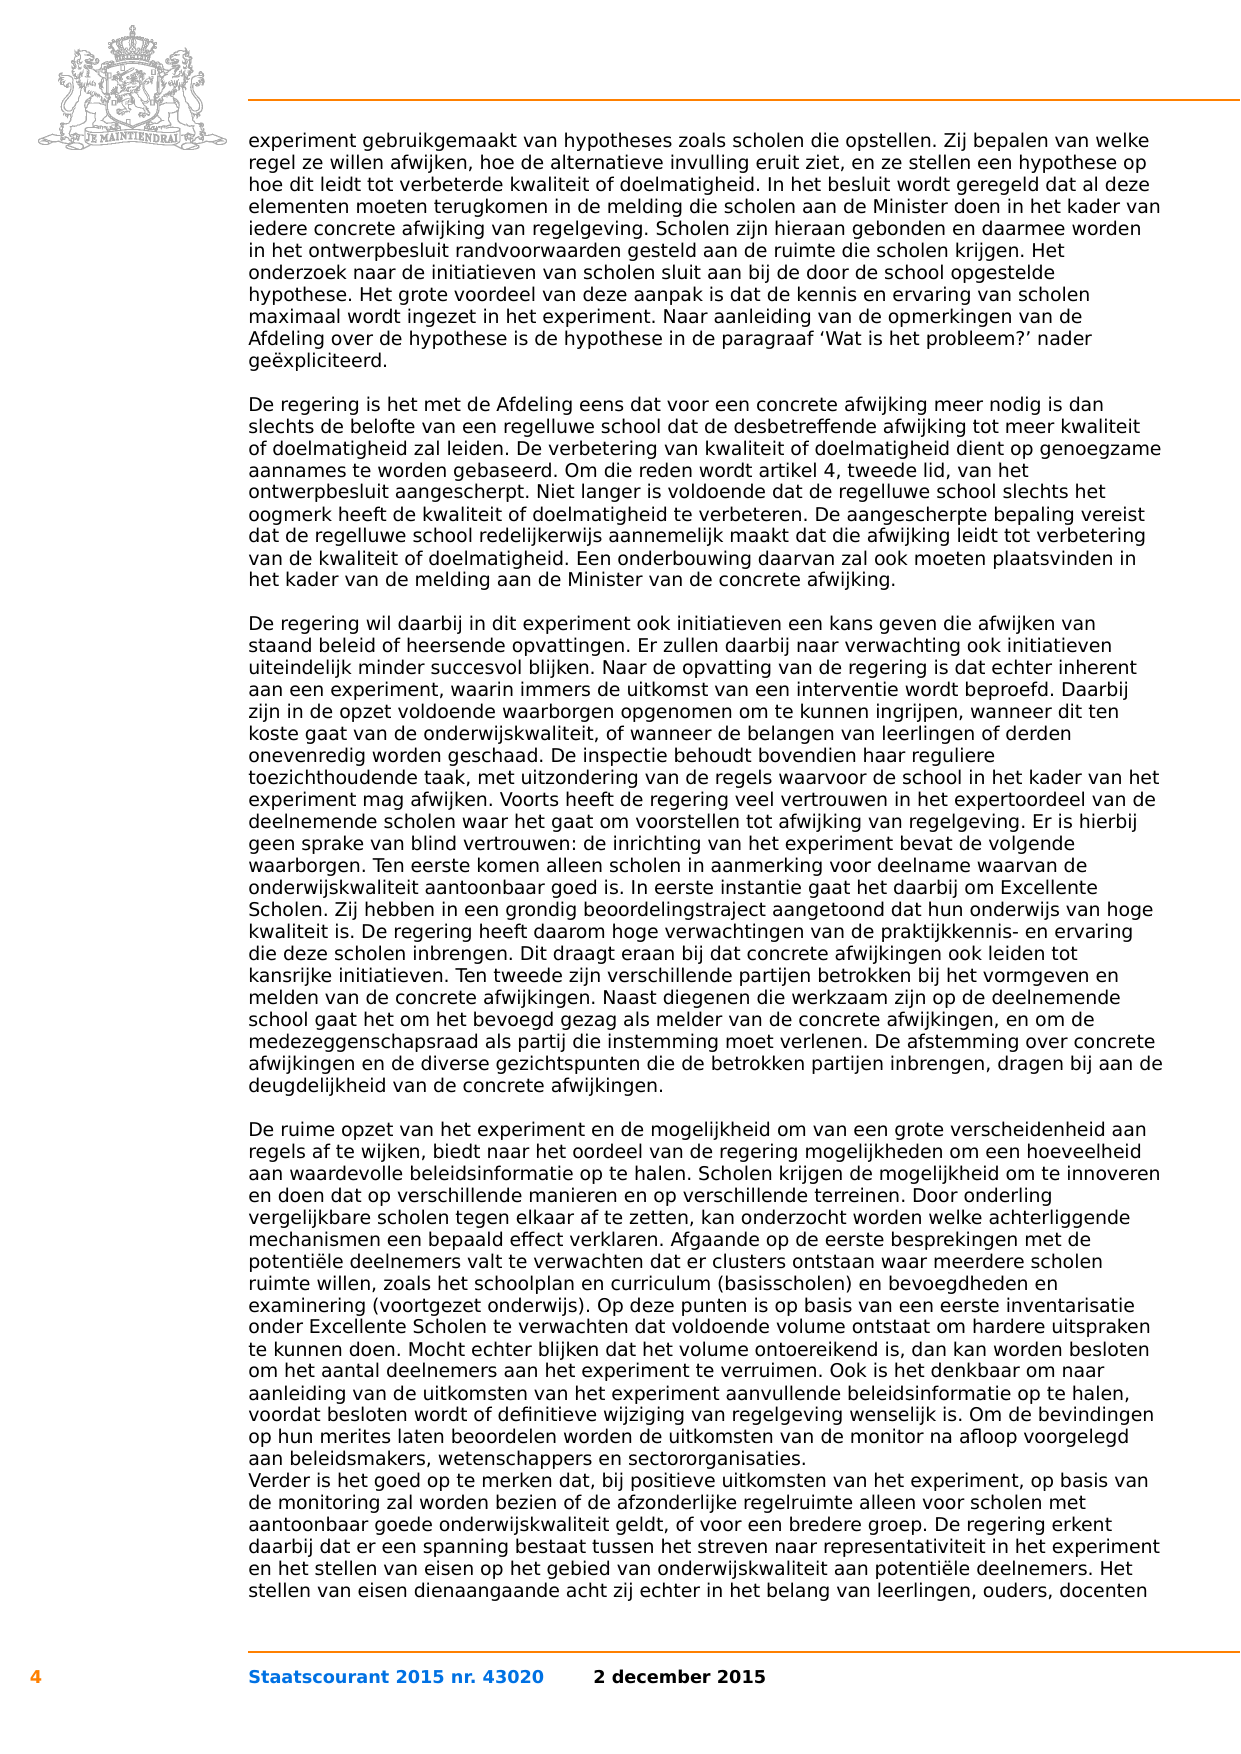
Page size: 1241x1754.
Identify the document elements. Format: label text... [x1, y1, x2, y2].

text De regering is het met de Afdeling eens dat voor een concrete afwijking meer nodig is dan slechts de belofte van een regelluwe school dat de desbetreffende afwijking tot meer kwaliteit of doelmatigheid zal leiden. De verbetering van kwaliteit of doelmatigheid dient op genoegzame aannames te worden gebaseerd. Om die reden wordt artikel 4, tweede lid, van het ontwerpbesluit aangescherpt. Niet langer is voldoende dat de regelluwe school slechts het oogmerk heeft de kwaliteit of doelmatigheid te verbeteren. De aangescherpte bepaling vereist dat de regelluwe school redelijkerwijs aannemelijk maakt dat die afwijking leidt tot verbetering van de kwaliteit of doelmatigheid. Een onderbouwing daarvan zal ook moeten plaatsvinden in het kader van de melding aan de Minister van de concrete afwijking. [248, 393, 1163, 591]
picture [38, 25, 227, 150]
text De regering wil daarbij in dit experiment ook initiatieven een kans geven die afwijken van staand beleid of heersende opvattingen. Er zullen daarbij naar verwachting ook initiatieven uiteindelijk minder succesvol blijken. Naar de opvatting van de regering is dat echter inherent aan een experiment, waarin immers de uitkomst van een interventie wordt beproefd. Daarbij zijn in de opzet voldoende waarborgen opgenomen om te kunnen ingrijpen, wanneer dit ten koste gaat van de onderwijskwaliteit, of wanneer de belangen van leerlingen of derden onevenredig worden geschaad. De inspectie behoudt bovendien haar reguliere toezichthoudende taak, met uitzondering van de regels waarvoor de school in het kader van het experiment mag afwijken. Voorts heeft de regering veel vertrouwen in het expertoordeel van de deelnemende scholen waar het gaat om voorstellen tot afwijking van regelgeving. Er is hierbij geen sprake van blind vertrouwen: de inrichting van het experiment bevat de volgende waarborgen. Ten eerste komen alleen scholen in aanmerking voor deelname waarvan de onderwijskwaliteit aantoonbaar goed is. In eerste instantie gaat het daarbij om Excellente Scholen. Zij hebben in een grondig beoordelingstraject aangetoond dat hun onderwijs van hoge kwaliteit is. De regering heeft daarom hoge verwachtingen van de praktijkkennis- en ervaring die deze scholen inbrengen. Dit draagt eraan bij dat concrete afwijkingen ook leiden tot kansrijke initiatieven. Ten tweede zijn verschillende partijen betrokken bij het vormgeven en melden van de concrete afwijkingen. Naast diegenen die werkzaam zijn op de deelnemende school gaat het om het bevoegd gezag als melder van de concrete afwijkingen, en om de medezeggenschapsraad als partij die instemming moet verlenen. De afstemming over concrete afwijkingen en de diverse gezichtspunten die de betrokken partijen inbrengen, dragen bij aan de deugdelijkheid van de concrete afwijkingen. [248, 613, 1163, 1097]
text experiment gebruikgemaakt van hypotheses zoals scholen die opstellen. Zij bepalen van welke regel ze willen afwijken, hoe de alternatieve invulling eruit ziet, en ze stellen een hypothese op hoe dit leidt tot verbeterde kwaliteit of doelmatigheid. In het besluit wordt geregeld dat al deze elementen moeten terugkomen in de melding die scholen aan de Minister doen in het kader van iedere concrete afwijking van regelgeving. Scholen zijn hieraan gebonden en daarmee worden in het ontwerpbesluit randvoorwaarden gesteld aan de ruimte die scholen krijgen. Het onderzoek naar de initiatieven van scholen sluit aan bij de door de school opgestelde hypothese. Het grote voordeel van deze aanpak is dat de kennis en ervaring van scholen maximaal wordt ingezet in het experiment. Naar aanleiding van de opmerkingen van de Afdeling over de hypothese is de hypothese in de paragraaf ‘Wat is het probleem?’ nader geëxpliciteerd. [248, 130, 1163, 372]
text Verder is het goed op te merken dat, bij positieve uitkomsten van het experiment, op basis van de monitoring zal worden bezien of de afzonderlijke regelruimte alleen voor scholen met aantoonbaar goede onderwijskwaliteit geldt, of voor een bredere groep. De regering erkent daarbij dat er een spanning bestaat tussen het streven naar representativiteit in het experiment en het stellen van eisen op het gebied van onderwijskwaliteit aan potentiële deelnemers. Het stellen van eisen dienaangaande acht zij echter in het belang van leerlingen, ouders, docenten [248, 1470, 1163, 1602]
text De ruime opzet van het experiment en de mogelijkheid om van een grote verscheidenheid aan regels af te wijken, biedt naar het oordeel van de regering mogelijkheden om een hoeveelheid aan waardevolle beleidsinformatie op te halen. Scholen krijgen de mogelijkheid om te innoveren en doen dat op verschillende manieren en op verschillende terreinen. Door onderling vergelijkbare scholen tegen elkaar af te zetten, kan onderzocht worden welke achterliggende mechanismen een bepaald effect verklaren. Afgaande op de eerste besprekingen met de potentiële deelnemers valt te verwachten dat er clusters ontstaan waar meerdere scholen ruimte willen, zoals het schoolplan en curriculum (basisscholen) en bevoegdheden en examinering (voortgezet onderwijs). Op deze punten is op basis van een eerste inventarisatie onder Excellente Scholen te verwachten dat voldoende volume ontstaat om hardere uitspraken te kunnen doen. Mocht echter blijken dat het volume ontoereikend is, dan kan worden besloten om het aantal deelnemers aan het experiment te verruimen. Ook is het denkbaar om naar aanleiding van de uitkomsten van het experiment aanvullende beleidsinformatie op te halen, voordat besloten wordt of definitieve wijziging van regelgeving wenselijk is. Om de bevindingen op hun merites laten beoordelen worden de uitkomsten van de monitor na afloop voorgelegd aan beleidsmakers, wetenschappers en sectororganisaties. [248, 1119, 1163, 1470]
